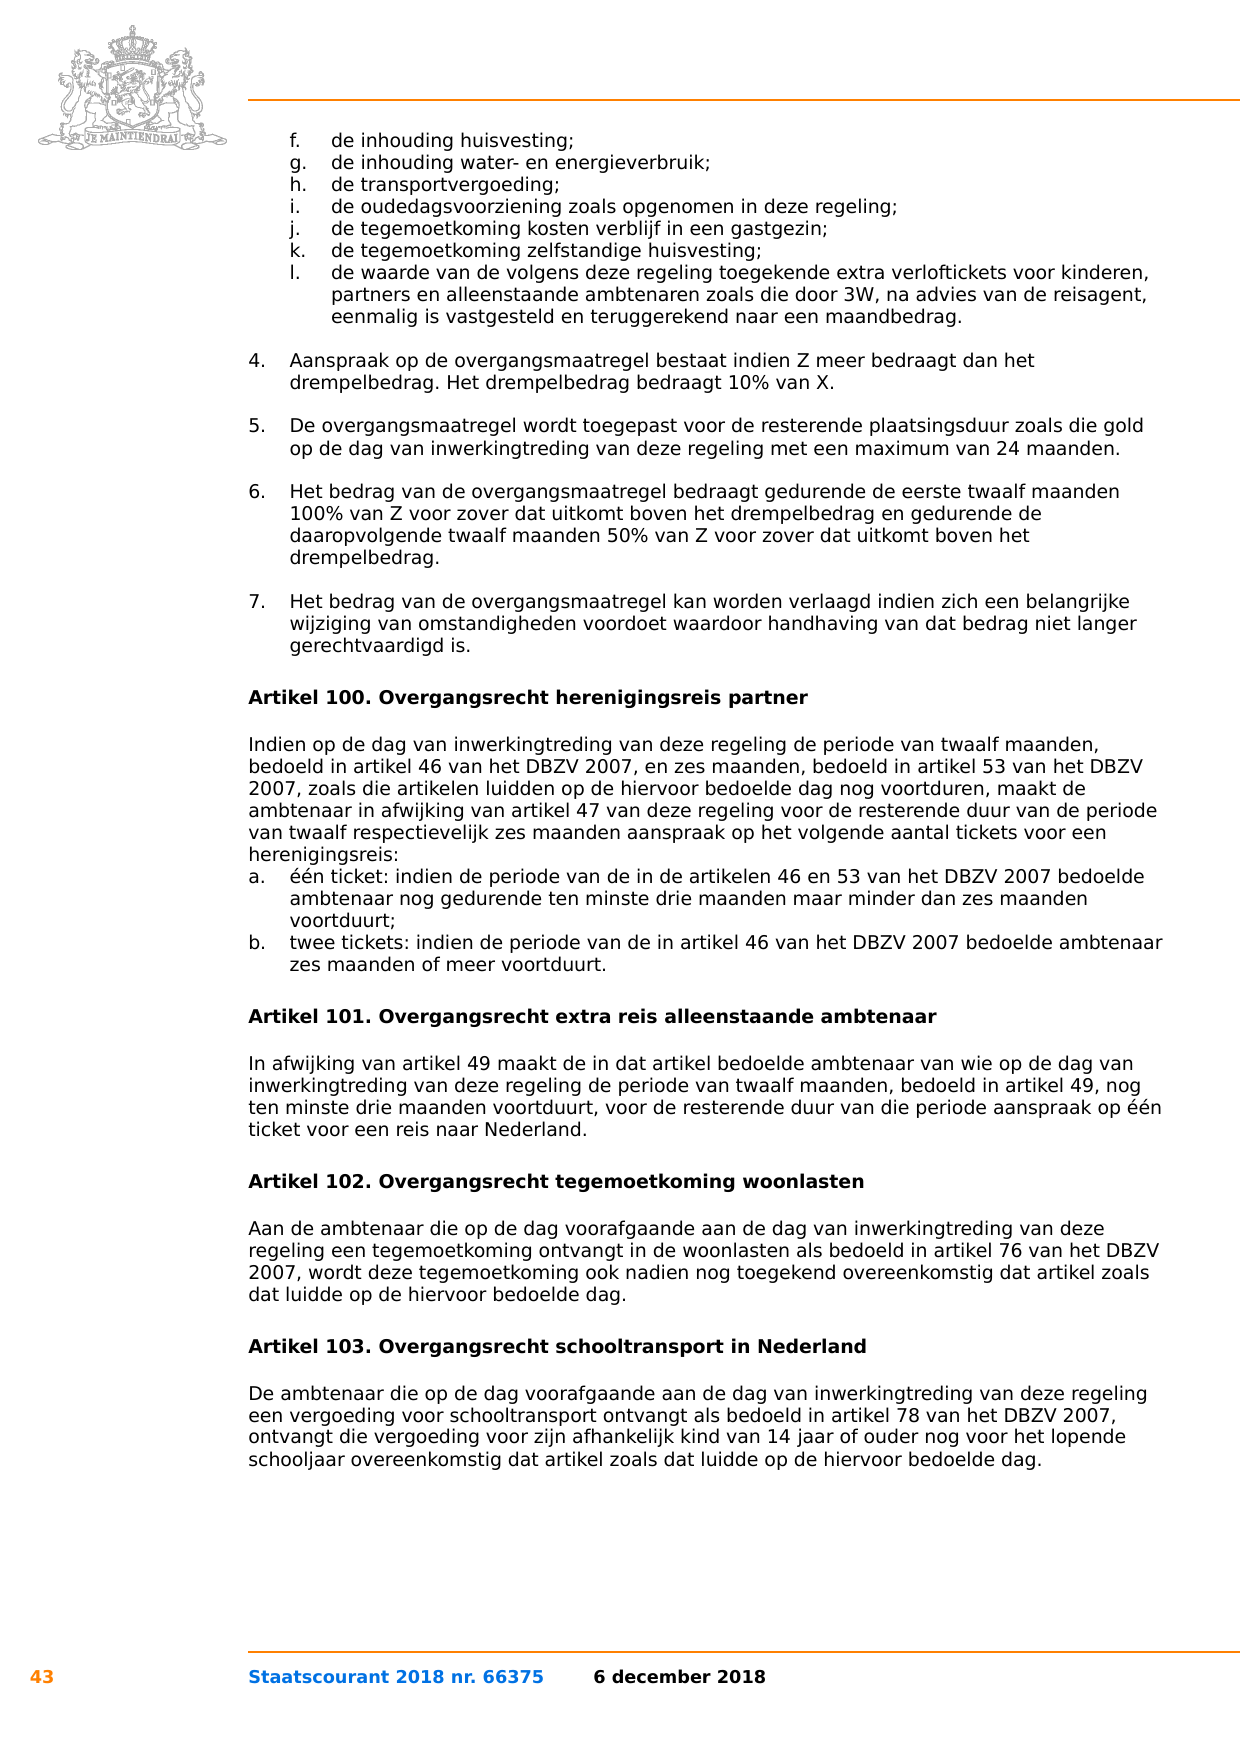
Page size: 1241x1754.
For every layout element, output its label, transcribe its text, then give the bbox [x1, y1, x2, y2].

text b. twee tickets: indien de periode van de in artikel 46 van het DBZV 2007 bedoelde ambtenaar zes maanden of meer voortduurt. [248, 932, 1163, 976]
text i. de oudedagsvoorziening zoals opgenomen in deze regeling; [289, 196, 1163, 218]
text 5. De overgangsmaatregel wordt toegepast voor de resterende plaatsingsduur zoals die gold op de dag van inwerkingtreding van deze regeling met een maximum van 24 maanden. [248, 415, 1163, 459]
text h. de transportvergoeding; [289, 174, 1163, 196]
text 7. Het bedrag van de overgangsmaatregel kan worden verlaagd indien zich een belangrijke wijziging van omstandigheden voordoet waardoor handhaving van dat bedrag niet langer gerechtvaardigd is. [248, 591, 1163, 657]
text k. de tegemoetkoming zelfstandige huisvesting; [289, 240, 1163, 262]
subtitle Artikel 103. Overgangsrecht schooltransport in Nederland [248, 1336, 1163, 1357]
picture [38, 25, 227, 150]
text Indien op de dag van inwerkingtreding van deze regeling de periode van twaalf maanden, bedoeld in artikel 46 van het DBZV 2007, en zes maanden, bedoeld in artikel 53 van het DBZV 2007, zoals die artikelen luidden op de hiervoor bedoelde dag nog voortduren, maakt de ambtenaar in afwijking van artikel 47 van deze regeling voor de resterende duur van de periode van twaalf respectievelijk zes maanden aanspraak op het volgende aantal tickets voor een herenigingsreis: [248, 734, 1163, 866]
text 6. Het bedrag van de overgangsmaatregel bedraagt gedurende de eerste twaalf maanden 100% van Z voor zover dat uitkomt boven het drempelbedrag en gedurende de daaropvolgende twaalf maanden 50% van Z voor zover dat uitkomt boven het drempelbedrag. [248, 481, 1163, 569]
text l. de waarde van de volgens deze regeling toegekende extra verloftickets voor kinderen, partners en alleenstaande ambtenaren zoals die door 3W, na advies van de reisagent, eenmalig is vastgesteld en teruggerekend naar een maandbedrag. [289, 262, 1163, 328]
text a. één ticket: indien de periode van de in de artikelen 46 en 53 van het DBZV 2007 bedoelde ambtenaar nog gedurende ten minste drie maanden maar minder dan zes maanden voortduurt; [248, 866, 1163, 932]
text 4. Aanspraak op de overgangsmaatregel bestaat indien Z meer bedraagt dan het drempelbedrag. Het drempelbedrag bedraagt 10% van X. [248, 349, 1163, 393]
subtitle Artikel 102. Overgangsrecht tegemoetkoming woonlasten [248, 1171, 1163, 1193]
text In afwijking van artikel 49 maakt de in dat artikel bedoelde ambtenaar van wie op de dag van inwerkingtreding van deze regeling de periode van twaalf maanden, bedoeld in artikel 49, nog ten minste drie maanden voortduurt, voor de resterende duur van die periode aanspraak op één ticket voor een reis naar Nederland. [248, 1053, 1163, 1141]
subtitle Artikel 101. Overgangsrecht extra reis alleenstaande ambtenaar [248, 1006, 1163, 1028]
text g. de inhouding water- en energieverbruik; [289, 152, 1163, 174]
text De ambtenaar die op de dag voorafgaande aan de dag van inwerkingtreding van deze regeling een vergoeding voor schooltransport ontvangt als bedoeld in artikel 78 van het DBZV 2007, ontvangt die vergoeding voor zijn afhankelijk kind van 14 jaar of ouder nog voor het lopende schooljaar overeenkomstig dat artikel zoals dat luidde op de hiervoor bedoelde dag. [248, 1382, 1163, 1470]
text f. de inhouding huisvesting; [289, 130, 1163, 152]
text j. de tegemoetkoming kosten verblijf in een gastgezin; [289, 218, 1163, 240]
text Aan de ambtenaar die op de dag voorafgaande aan de dag van inwerkingtreding van deze regeling een tegemoetkoming ontvangt in de woonlasten als bedoeld in artikel 76 van het DBZV 2007, wordt deze tegemoetkoming ook nadien nog toegekend overeenkomstig dat artikel zoals dat luidde op de hiervoor bedoelde dag. [248, 1218, 1163, 1306]
subtitle Artikel 100. Overgangsrecht herenigingsreis partner [248, 687, 1163, 709]
